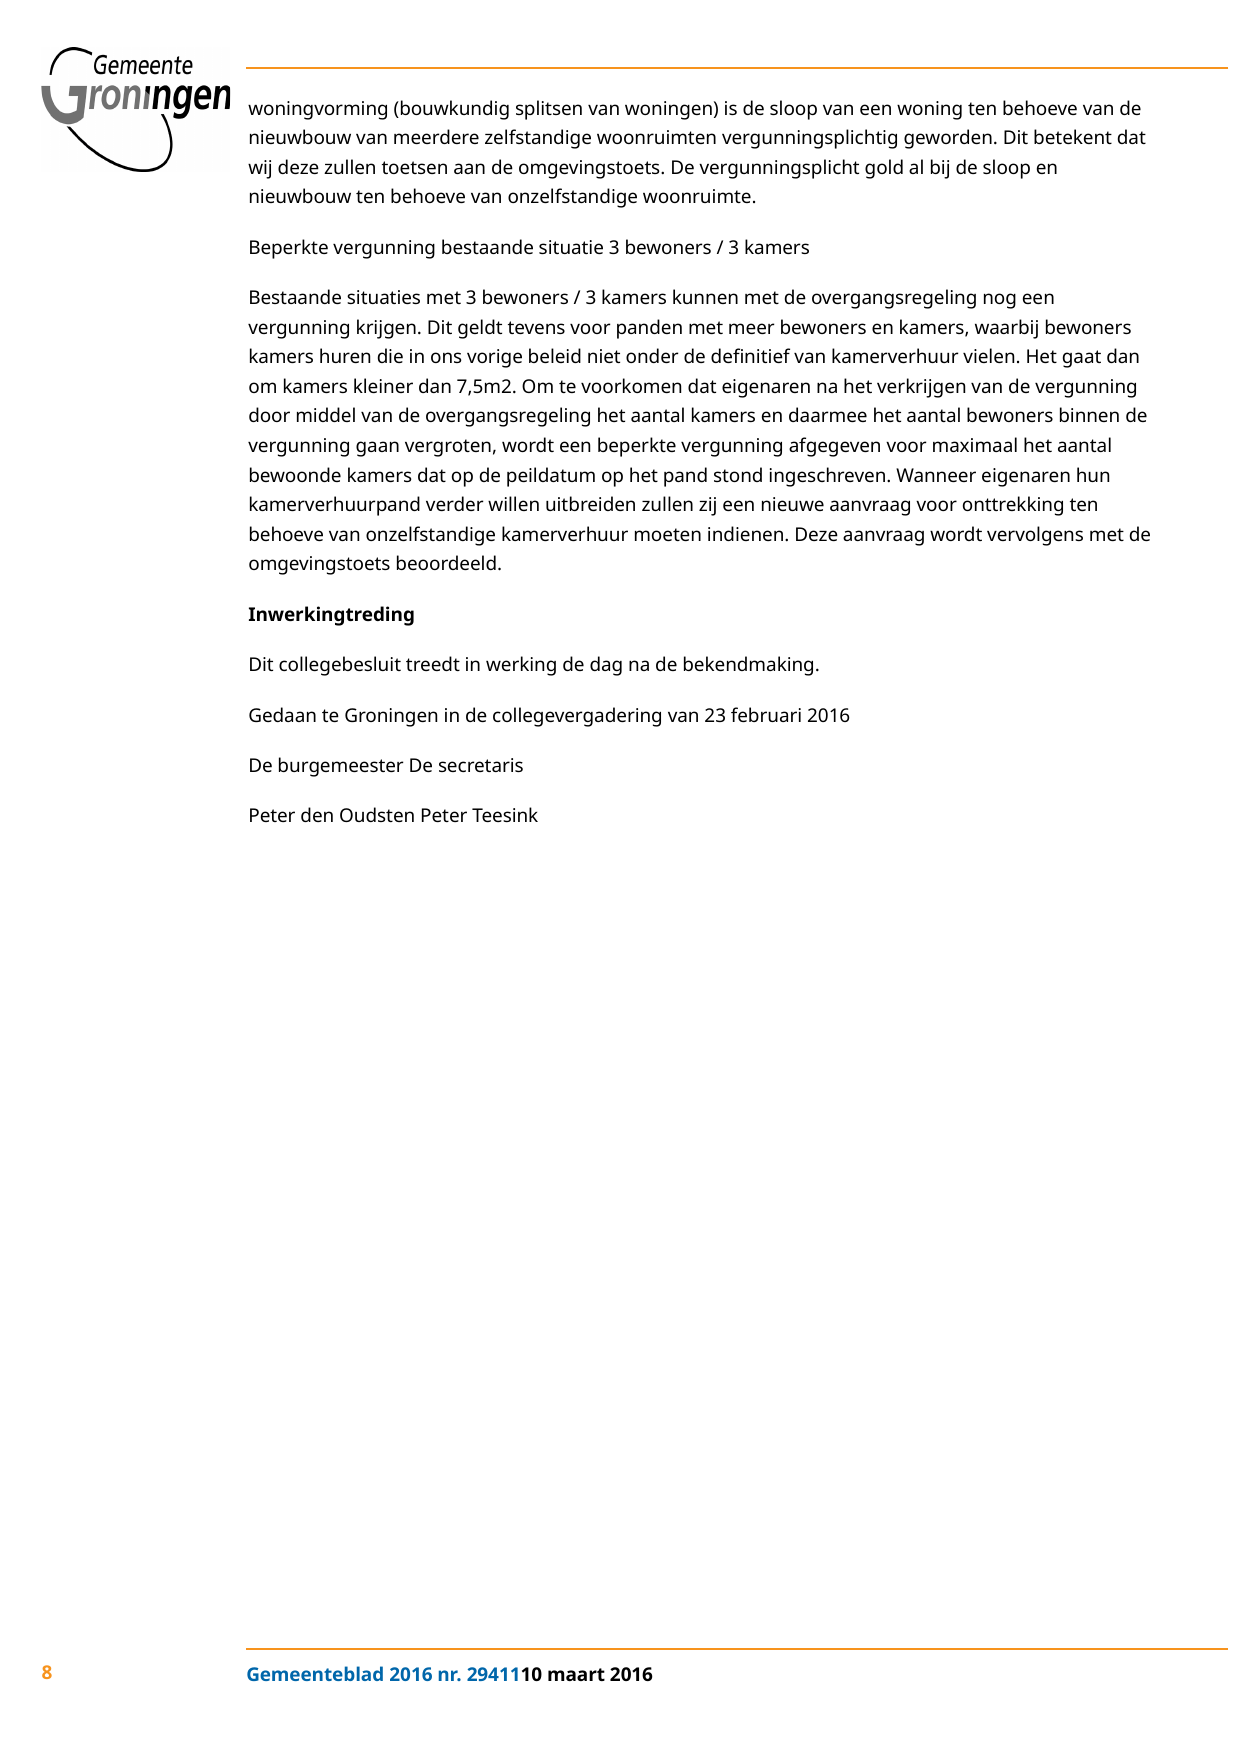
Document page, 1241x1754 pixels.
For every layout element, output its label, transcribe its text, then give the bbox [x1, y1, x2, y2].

text Bestaande situaties met 3 bewoners / 3 kamers kunnen met de overgangsregeling nog een vergunning krijgen. Dit geldt tevens voor panden met meer bewoners en kamers, waarbij bewoners kamers huren die in ons vorige beleid niet onder de definitief van kamerverhuur vielen. Het gaat dan om kamers kleiner dan 7,5m2. Om te voorkomen dat eigenaren na het verkrijgen van de vergunning door middel van de overgangsregeling het aantal kamers en daarmee het aantal bewoners binnen de vergunning gaan vergroten, wordt een beperkte vergunning afgegeven voor maximaal het aantal bewoonde kamers dat op de peildatum op het pand stond ingeschreven. Wanneer eigenaren hun kamerverhuurpand verder willen uitbreiden zullen zij een nieuwe aanvraag voor onttrekking ten behoeve van onzelfstandige kamerverhuur moeten indienen. Deze aanvraag wordt vervolgens met de omgevingstoets beoordeeld. [248, 284, 1152, 576]
picture [41, 47, 231, 172]
text Peter den Oudsten Peter Teesink [248, 803, 1152, 828]
text Beperkte vergunning bestaande situatie 3 bewoners / 3 kamers [248, 234, 1152, 260]
text Inwerkingtreding [248, 601, 1152, 627]
text Dit collegebesluit treedt in werking de dag na de bekendmaking. [248, 651, 1152, 677]
text woningvorming (bouwkundig splitsen van woningen) is de sloop van een woning ten behoeve van de nieuwbouw van meerdere zelfstandige woonruimten vergunningsplichtig geworden. Dit betekent dat wij deze zullen toetsen aan de omgevingstoets. De vergunningsplicht gold al bij de sloop en nieuwbouw ten behoeve van onzelfstandige woonruimte. [248, 95, 1152, 209]
text De burgemeester De secretaris [248, 752, 1152, 778]
text Gedaan te Groningen in de collegevergadering van 23 februari 2016 [248, 702, 1152, 728]
